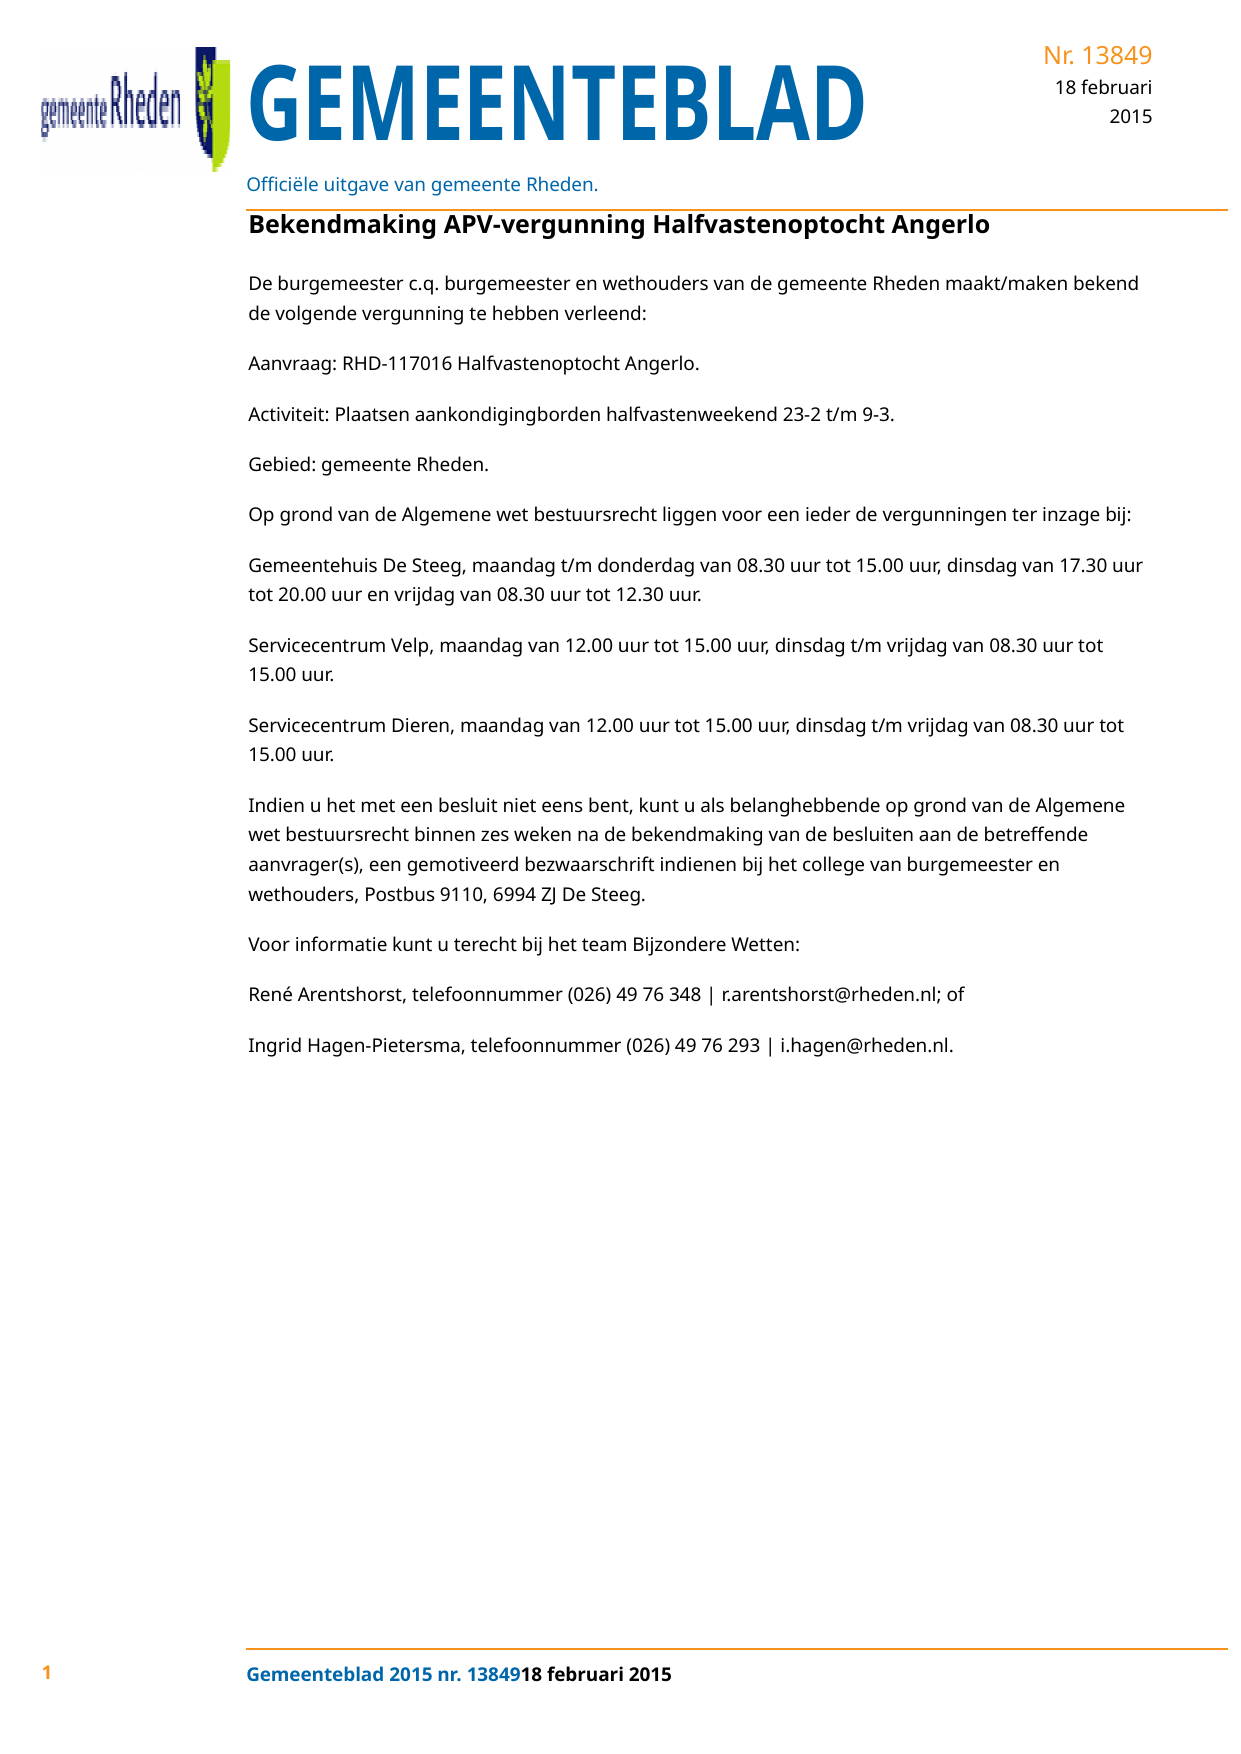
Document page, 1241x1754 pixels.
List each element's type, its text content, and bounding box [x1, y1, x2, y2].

text Activiteit: Plaatsen aankondigingborden halfvastenweekend 23-2 t/m 9-3. [248, 401, 1152, 426]
text Gemeentehuis De Steeg, maandag t/m donderdag van 08.30 uur tot 15.00 uur, dinsdag van 17.30 uur tot 20.00 uur en vrijdag van 08.30 uur tot 12.30 uur. [248, 552, 1152, 607]
text Bekendmaking APV-vergunning Halfvastenoptocht Angerlo [248, 211, 1152, 241]
text Ingrid Hagen-Pietersma, telefoonnummer (026) 49 76 293 | i.hagen@rheden.nl. [248, 1032, 1152, 1058]
text Indien u het met een besluit niet eens bent, kunt u als belanghebbende op grond van de Algemene wet bestuursrecht binnen zes weken na de bekendmaking van de besluiten aan de betreffende aanvrager(s), een gemotiveerd bezwaarschrift indienen bij het college van burgemeester en wethouders, Postbus 9110, 6994 ZJ De Steeg. [248, 792, 1152, 906]
text Aanvraag: RHD-117016 Halfvastenoptocht Angerlo. [248, 350, 1152, 376]
text Voor informatie kunt u terecht bij het team Bijzondere Wetten: [248, 931, 1152, 957]
text Servicecentrum Dieren, maandag van 12.00 uur tot 15.00 uur, dinsdag t/m vrijdag van 08.30 uur tot 15.00 uur. [248, 712, 1152, 767]
text De burgemeester c.q. burgemeester en wethouders van de gemeente Rheden maakt/maken bekend de volgende vergunning te hebben verleend: [248, 270, 1152, 326]
text René Arentshorst, telefoonnummer (026) 49 76 348 | r.arentshorst@rheden.nl; of [248, 982, 1152, 1007]
text Servicecentrum Velp, maandag van 12.00 uur tot 15.00 uur, dinsdag t/m vrijdag van 08.30 uur tot 15.00 uur. [248, 632, 1152, 687]
text Op grond van de Algemene wet bestuursrecht liggen voor een ieder de vergunningen ter inzage bij: [248, 502, 1152, 527]
picture [41, 47, 231, 172]
text Gebied: gemeente Rheden. [248, 451, 1152, 477]
